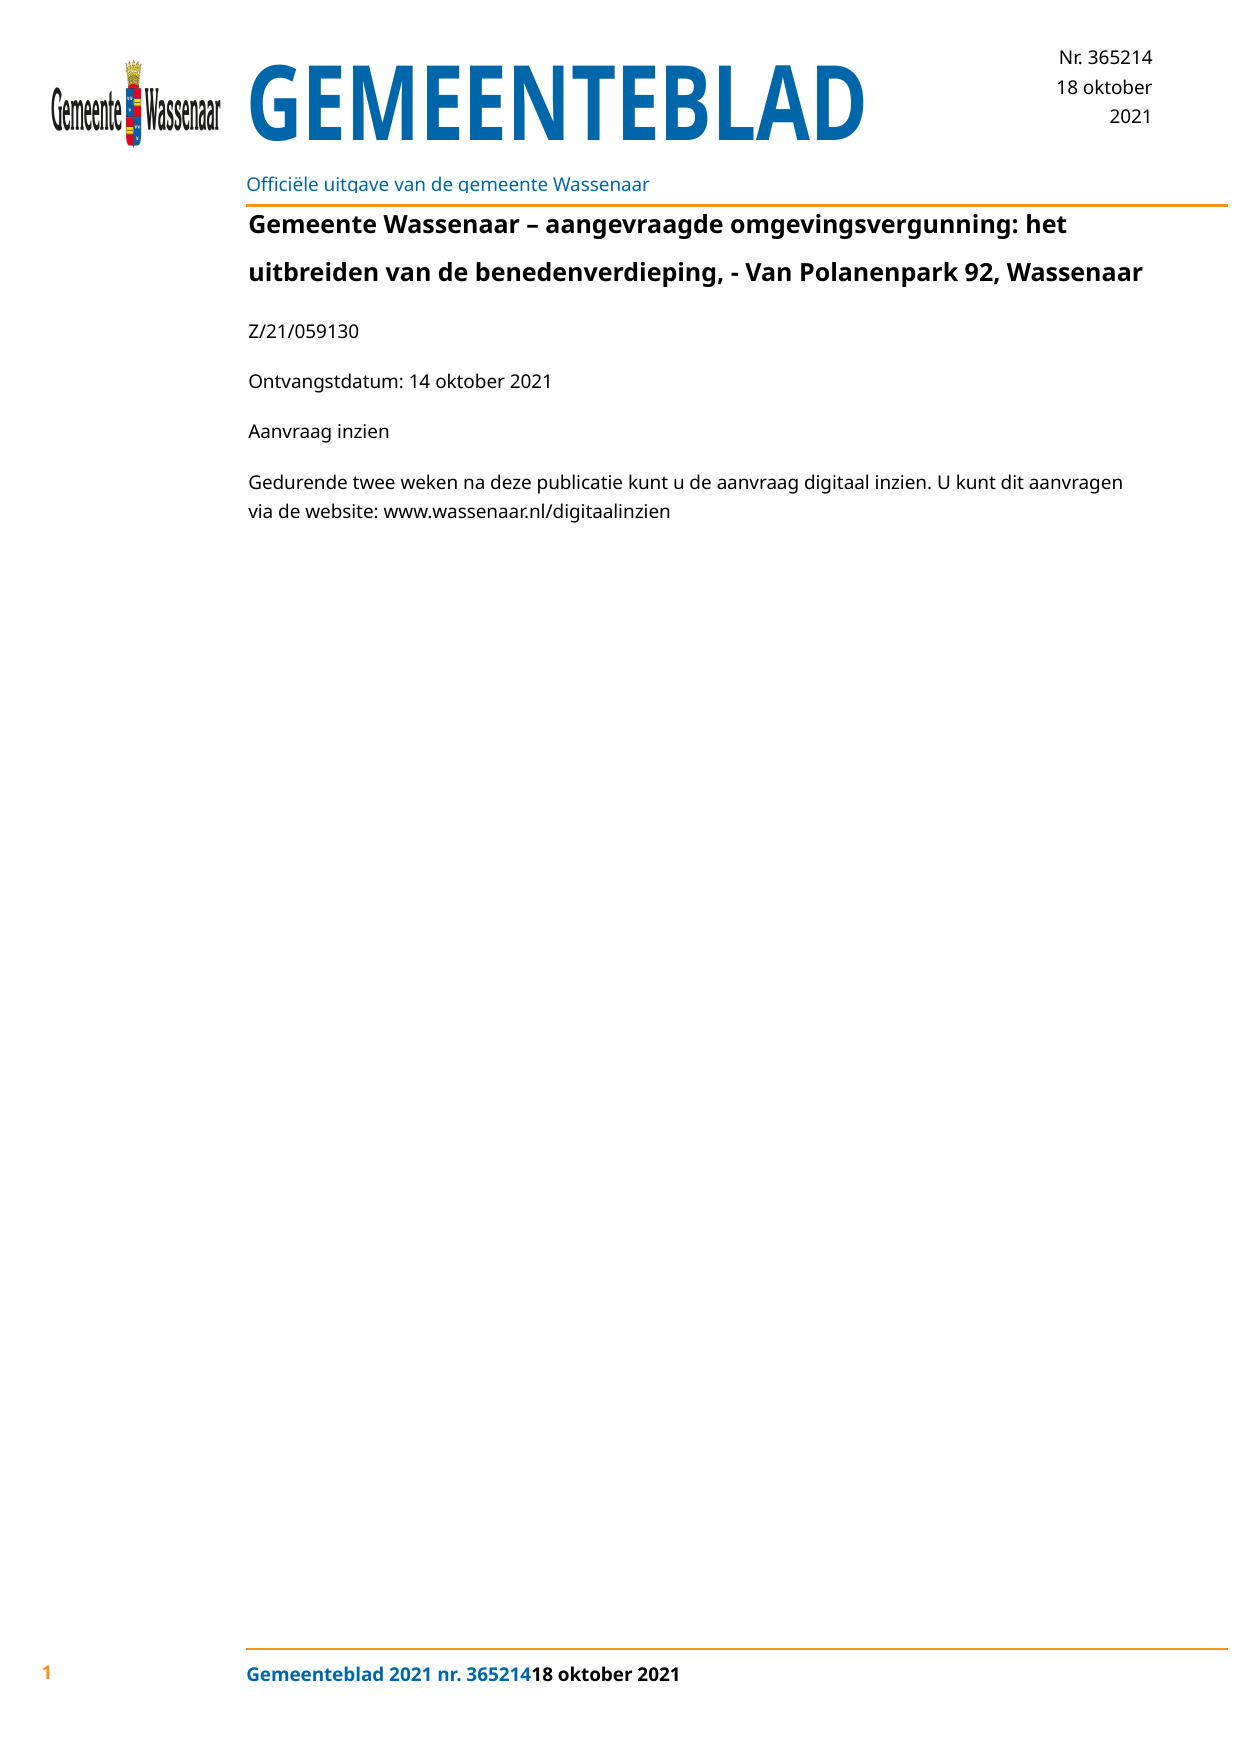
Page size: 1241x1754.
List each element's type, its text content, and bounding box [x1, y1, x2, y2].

text Aanvraag inzien [248, 419, 1152, 444]
text Gedurende twee weken na deze publicatie kunt u de aanvraag digitaal inzien. U kunt dit aanvragen via de website: www.wassenaar.nl/digitaalinzien [248, 469, 1152, 524]
text Z/21/059130 [248, 318, 1152, 344]
text Ontvangstdatum: 14 oktober 2021 [248, 368, 1152, 394]
text Gemeente Wassenaar – aangevraagde omgevingsvergunning: het uitbreiden van de benedenverdieping, - Van Polanenpark 92, Wassenaar [248, 207, 1152, 288]
picture [41, 47, 231, 172]
